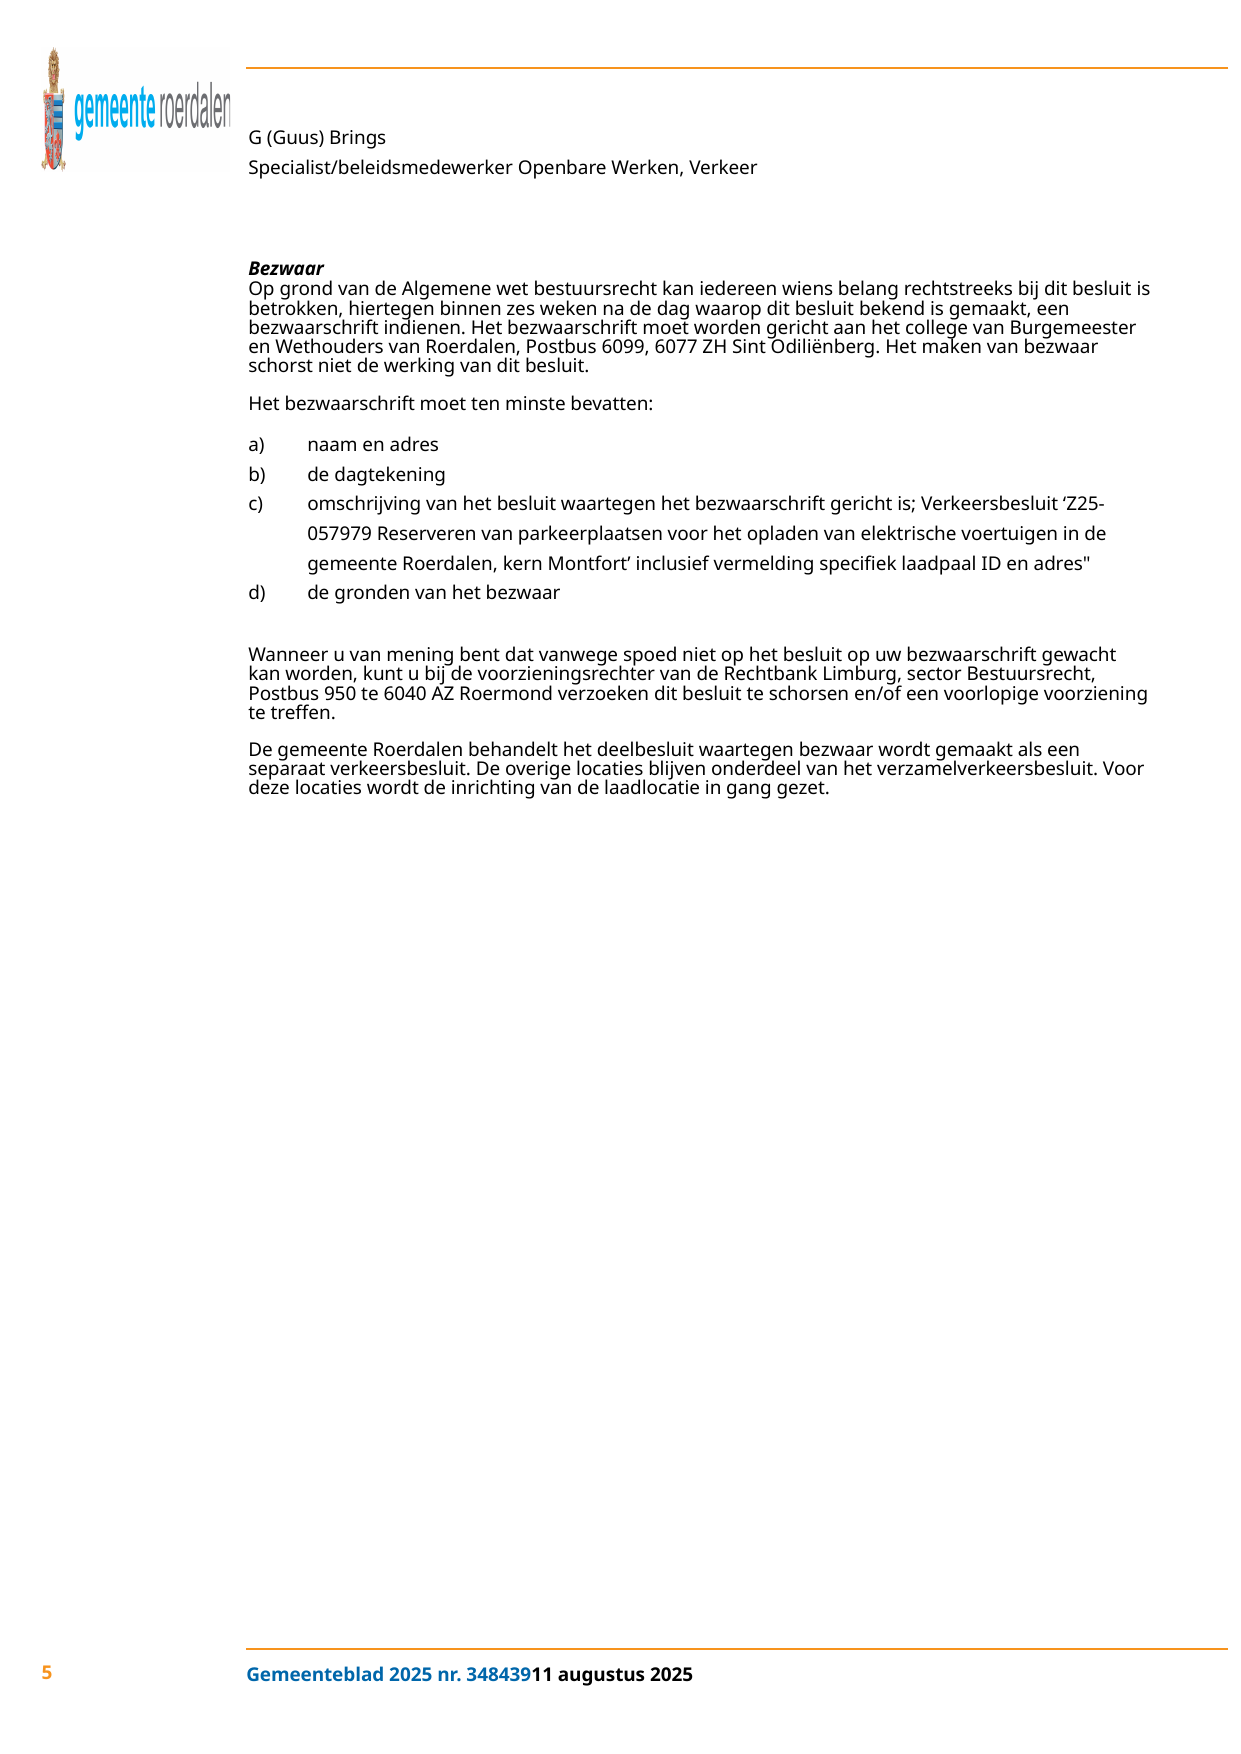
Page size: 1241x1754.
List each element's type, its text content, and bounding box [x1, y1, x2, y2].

text De gemeente Roerdalen behandelt het deelbesluit waartegen bezwaar wordt gemaakt als een separaat verkeersbesluit. De overige locaties blijven onderdeel van het verzamelverkeersbesluit. Voor deze locaties wordt de inrichting van de laadlocatie in gang gezet. [248, 741, 1152, 798]
text Het bezwaarschrift moet ten minste bevatten: [248, 394, 1152, 414]
picture [41, 47, 231, 172]
text Specialist/beleidsmedewerker Openbare Werken, Verkeer [248, 154, 1152, 180]
text Bezwaar [248, 255, 1152, 280]
list de gronden van het bezwaar [248, 579, 1152, 605]
text Wanneer u van mening bent dat vanwege spoed niet op het besluit op uw bezwaarschrift gewacht kan worden, kunt u bij de voorzieningsrechter van de Rechtbank Limburg, sector Bestuursrecht, Postbus 950 te 6040 AZ Roermond verzoeken dit besluit te schorsen en/of een voorlopige voorziening te treffen. [248, 646, 1152, 723]
text Op grond van de Algemene wet bestuursrecht kan iedereen wiens belang rechtstreeks bij dit besluit is betrokken, hiertegen binnen zes weken na de dag waarop dit besluit bekend is gemaakt, een bezwaarschrift indienen. Het bezwaarschrift moet worden gericht aan het college van Burgemeester en Wethouders van Roerdalen, Postbus 6099, 6077 ZH Sint Odiliënberg. Het maken van bezwaar schorst niet de werking van dit besluit. [248, 280, 1152, 377]
list naam en adres [248, 431, 1152, 457]
text G (Guus) Brings [248, 124, 1152, 150]
list omschrijving van het besluit waartegen het bezwaarschrift gericht is; Verkeersbesluit ‘Z25-057979 Reserveren van parkeerplaatsen voor het opladen van elektrische voertuigen in de gemeente Roerdalen, kern Montfort’ inclusief vermelding specifiek laadpaal ID en adres" [248, 491, 1152, 576]
list de dagtekening [248, 461, 1152, 487]
